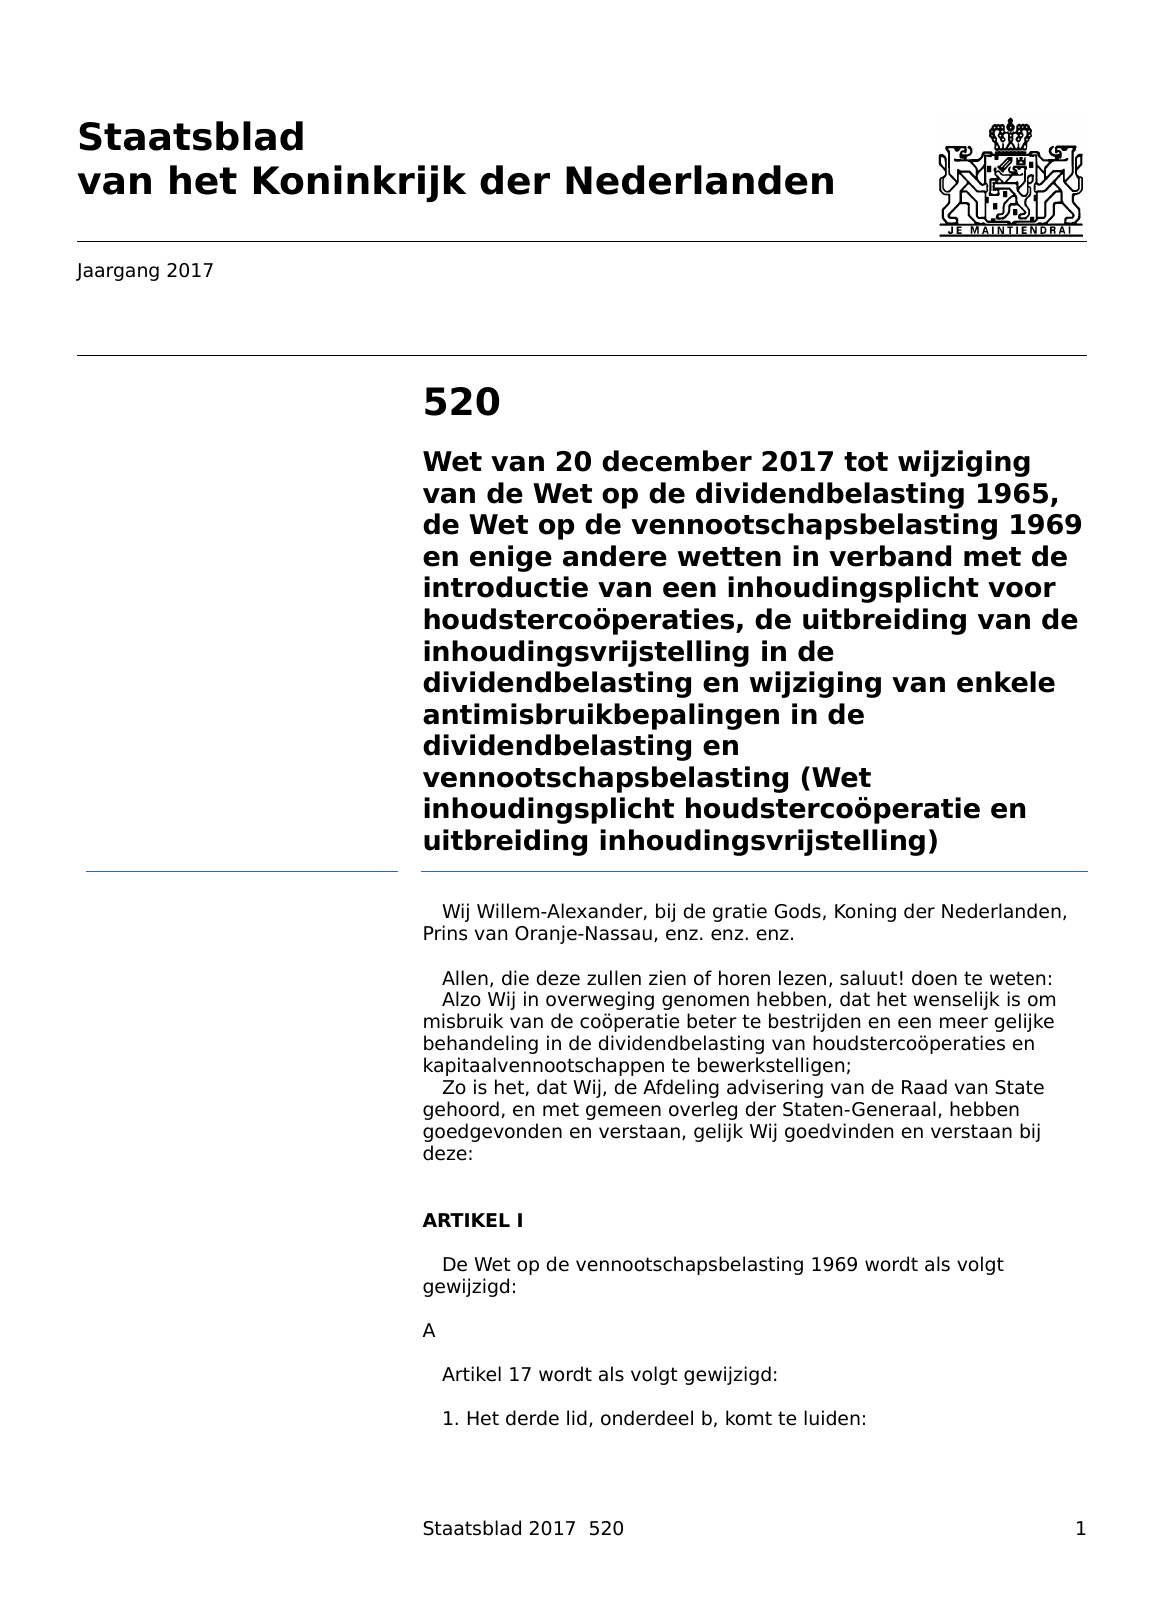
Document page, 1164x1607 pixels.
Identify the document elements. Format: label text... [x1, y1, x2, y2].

table_cell Jaargang 2017 [77, 242, 1087, 355]
text A [422, 1320, 1087, 1342]
text Allen, die deze zullen zien of horen lezen, saluut! doen te weten: [422, 967, 1087, 989]
text 1. Het derde lid, onderdeel b, komt te luiden: [422, 1408, 1087, 1430]
text Alzo Wij in overweging genomen hebben, dat het wenselijk is om misbruik van de coöperatie beter te bestrijden en een meer gelijke behandeling in de dividendbelasting van houdstercoöperaties en kapitaalvennootschappen te bewerkstelligen; [422, 989, 1087, 1077]
table_header [886, 100, 1087, 241]
subtitle 520 [422, 381, 1087, 424]
text Wet van 20 december 2017 tot wijziging van de Wet op de dividendbelasting 1965, de Wet op de vennootschapsbelasting 1969 en enige andere wetten in verband met de introductie van een inhoudingsplicht voor houdstercoöperaties, de uitbreiding van de inhoudingsvrijstelling in de dividendbelasting en wijziging van enkele antimisbruikbepalingen in de dividendbelasting en vennootschapsbelasting (Wet inhoudingsplicht houdstercoöperatie en uitbreiding inhoudingsvrijstelling) [422, 447, 1087, 857]
text De Wet op de vennootschapsbelasting 1969 wordt als volgt gewijzigd: [422, 1254, 1087, 1298]
table_header Staatsblad van het Koninkrijk der Nederlanden [77, 100, 886, 241]
text Wij Willem-Alexander, bij de gratie Gods, Koning der Nederlanden, Prins van Oranje-Nassau, enz. enz. enz. [422, 901, 1087, 945]
text Artikel 17 wordt als volgt gewijzigd: [422, 1364, 1087, 1386]
subtitle ARTIKEL I [422, 1209, 1087, 1232]
text Zo is het, dat Wij, de Afdeling advisering van de Raad van State gehoord, en met gemeen overleg der Staten-Generaal, hebben goedgevonden en verstaan, gelijk Wij goedvinden en verstaan bij deze: [422, 1077, 1087, 1165]
picture [936, 115, 1087, 240]
